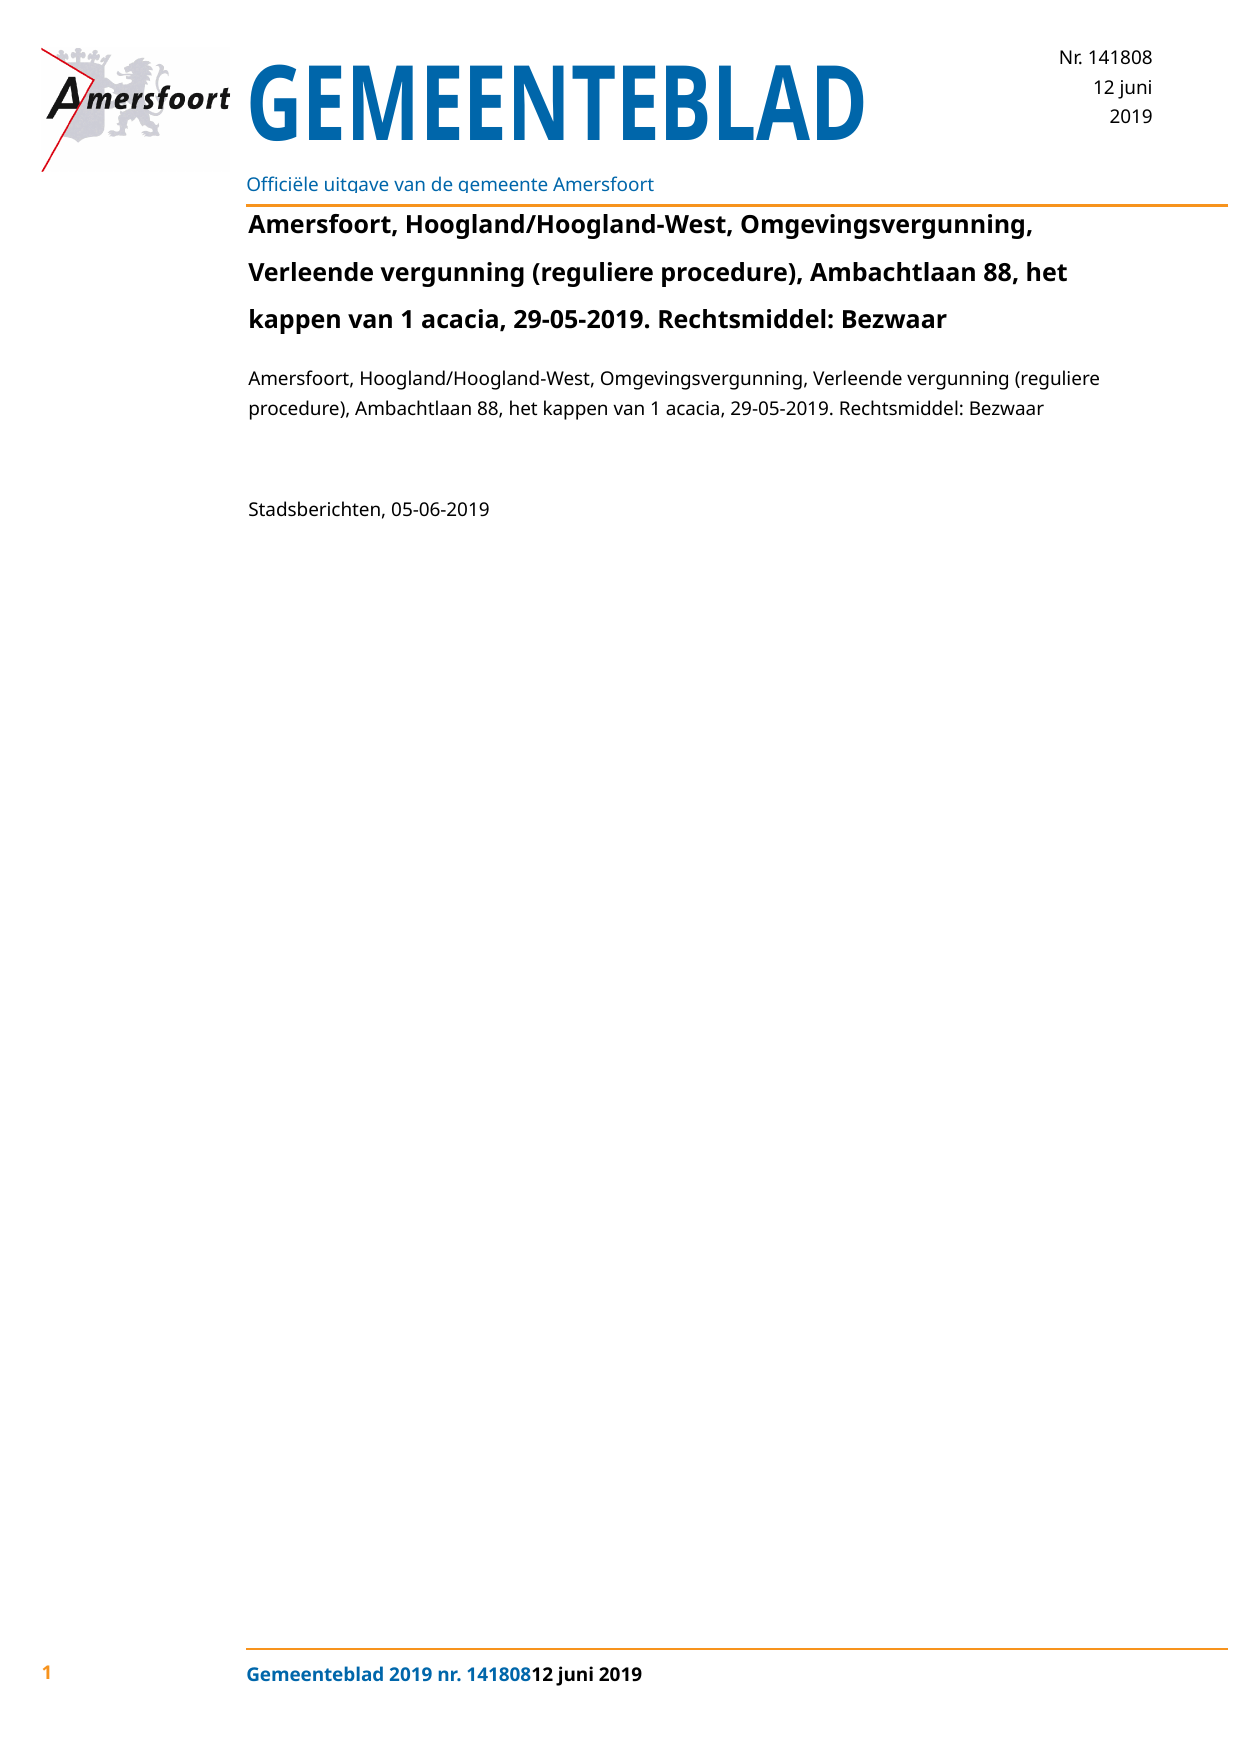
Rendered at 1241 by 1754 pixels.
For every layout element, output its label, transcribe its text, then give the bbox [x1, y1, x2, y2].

picture [41, 47, 231, 172]
text Amersfoort, Hoogland/Hoogland-West, Omgevingsvergunning, Verleende vergunning (reguliere procedure), Ambachtlaan 88, het kappen van 1 acacia, 29-05-2019. Rechtsmiddel: Bezwaar [248, 366, 1152, 421]
text Stadsberichten, 05-06-2019 [248, 496, 1152, 522]
text Amersfoort, Hoogland/Hoogland-West, Omgevingsvergunning, Verleende vergunning (reguliere procedure), Ambachtlaan 88, het kappen van 1 acacia, 29-05-2019. Rechtsmiddel: Bezwaar [248, 207, 1152, 336]
